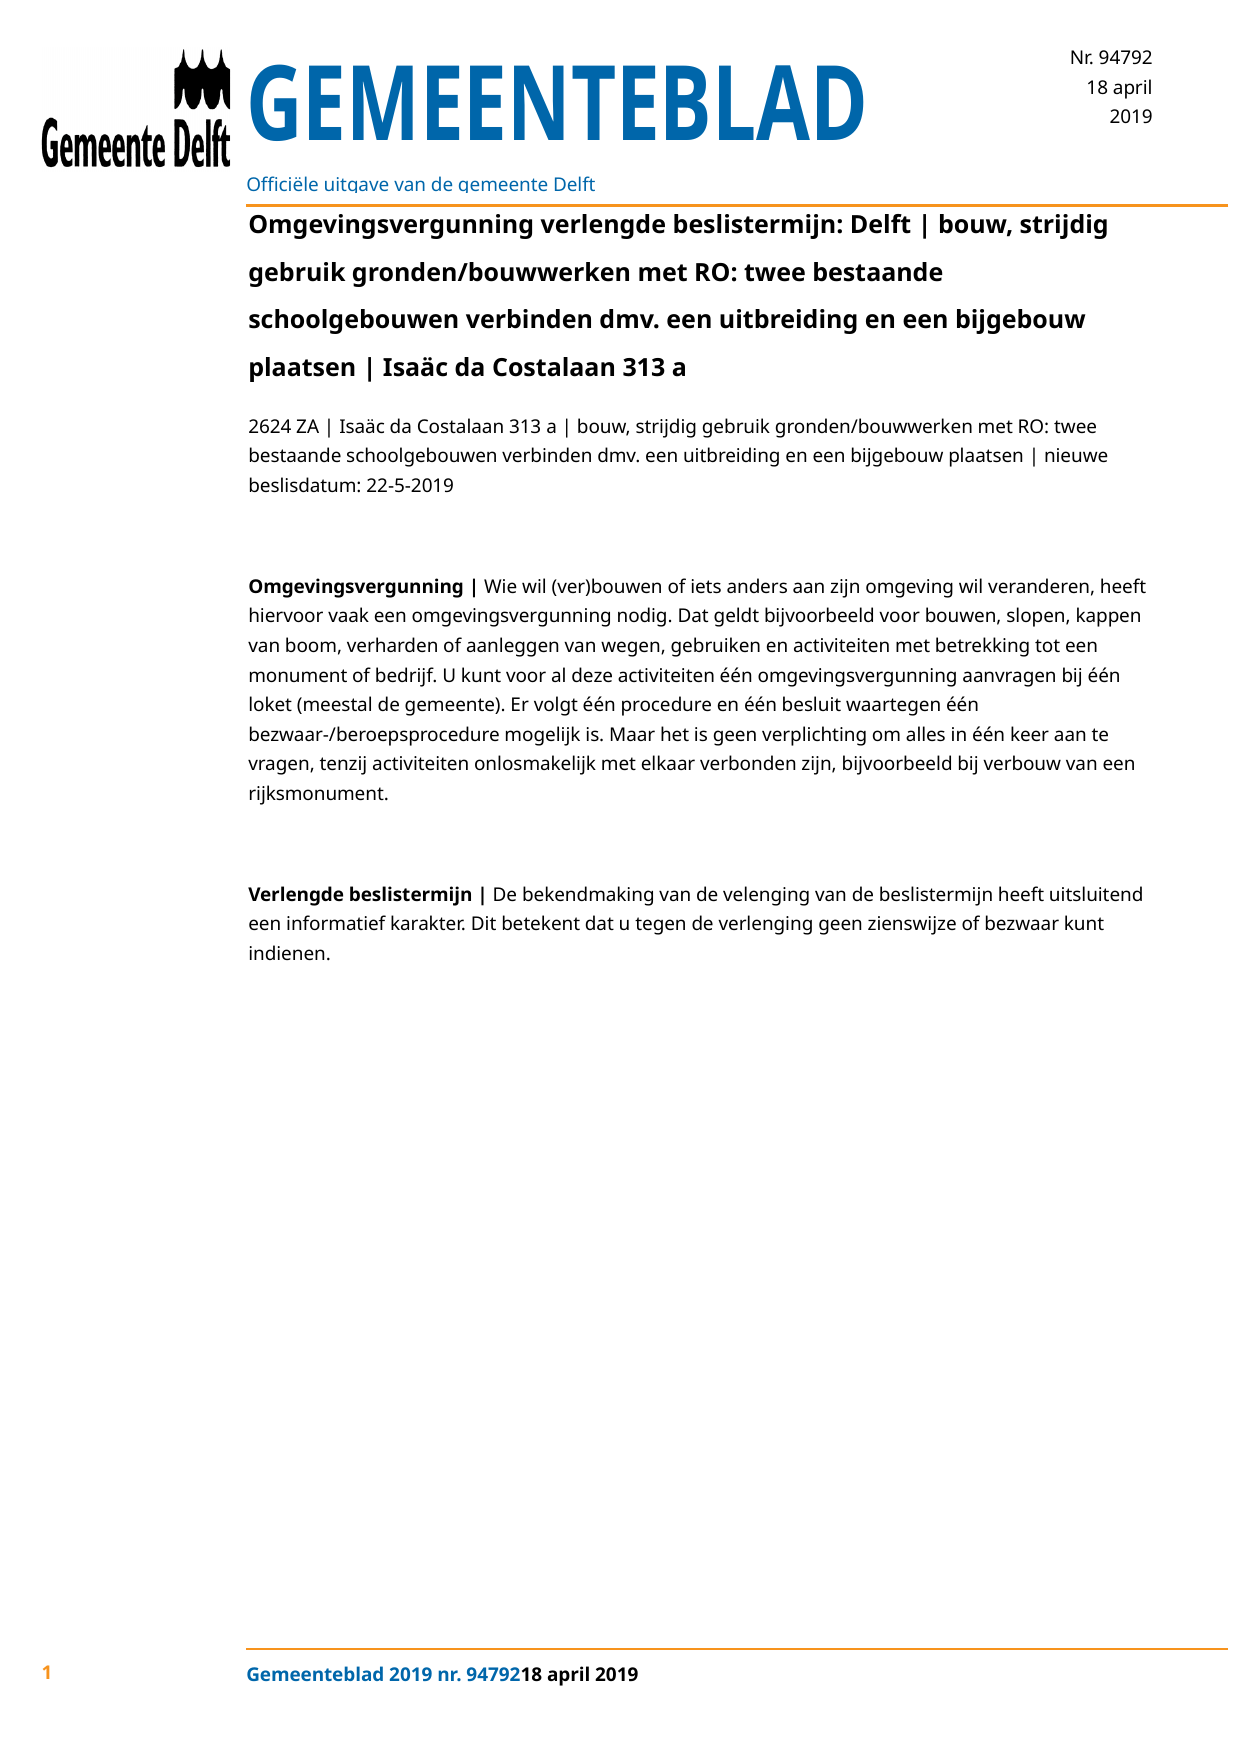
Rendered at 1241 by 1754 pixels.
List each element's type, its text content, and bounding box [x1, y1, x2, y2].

text Omgevingsvergunning | Wie wil (ver)bouwen of iets anders aan zijn omgeving wil veranderen, heeft hiervoor vaak een omgevingsvergunning nodig. Dat geldt bijvoorbeeld voor bouwen, slopen, kappen van boom, verharden of aanleggen van wegen, gebruiken en activiteiten met betrekking tot een monument of bedrijf. U kunt voor al deze activiteiten één omgevingsvergunning aanvragen bij één loket (meestal de gemeente). Er volgt één procedure en één besluit waartegen één bezwaar-/beroepsprocedure mogelijk is. Maar het is geen verplichting om alles in één keer aan te vragen, tenzij activiteiten onlosmakelijk met elkaar verbonden zijn, bijvoorbeeld bij verbouw van een rijksmonument. [248, 573, 1152, 806]
picture [41, 47, 231, 172]
text 2624 ZA | Isaäc da Costalaan 313 a | bouw, strijdig gebruik gronden/bouwwerken met RO: twee bestaande schoolgebouwen verbinden dmv. een uitbreiding en een bijgebouw plaatsen | nieuwe beslisdatum: 22-5-2019 [248, 413, 1152, 498]
text Omgevingsvergunning verlengde beslistermijn: Delft | bouw, strijdig gebruik gronden/bouwwerken met RO: twee bestaande schoolgebouwen verbinden dmv. een uitbreiding en een bijgebouw plaatsen | Isaäc da Costalaan 313 a [248, 207, 1152, 384]
text Verlengde beslistermijn | De bekendmaking van de velenging van de beslistermijn heeft uitsluitend een informatief karakter. Dit betekent dat u tegen de verlenging geen zienswijze of bezwaar kunt indienen. [248, 881, 1152, 966]
